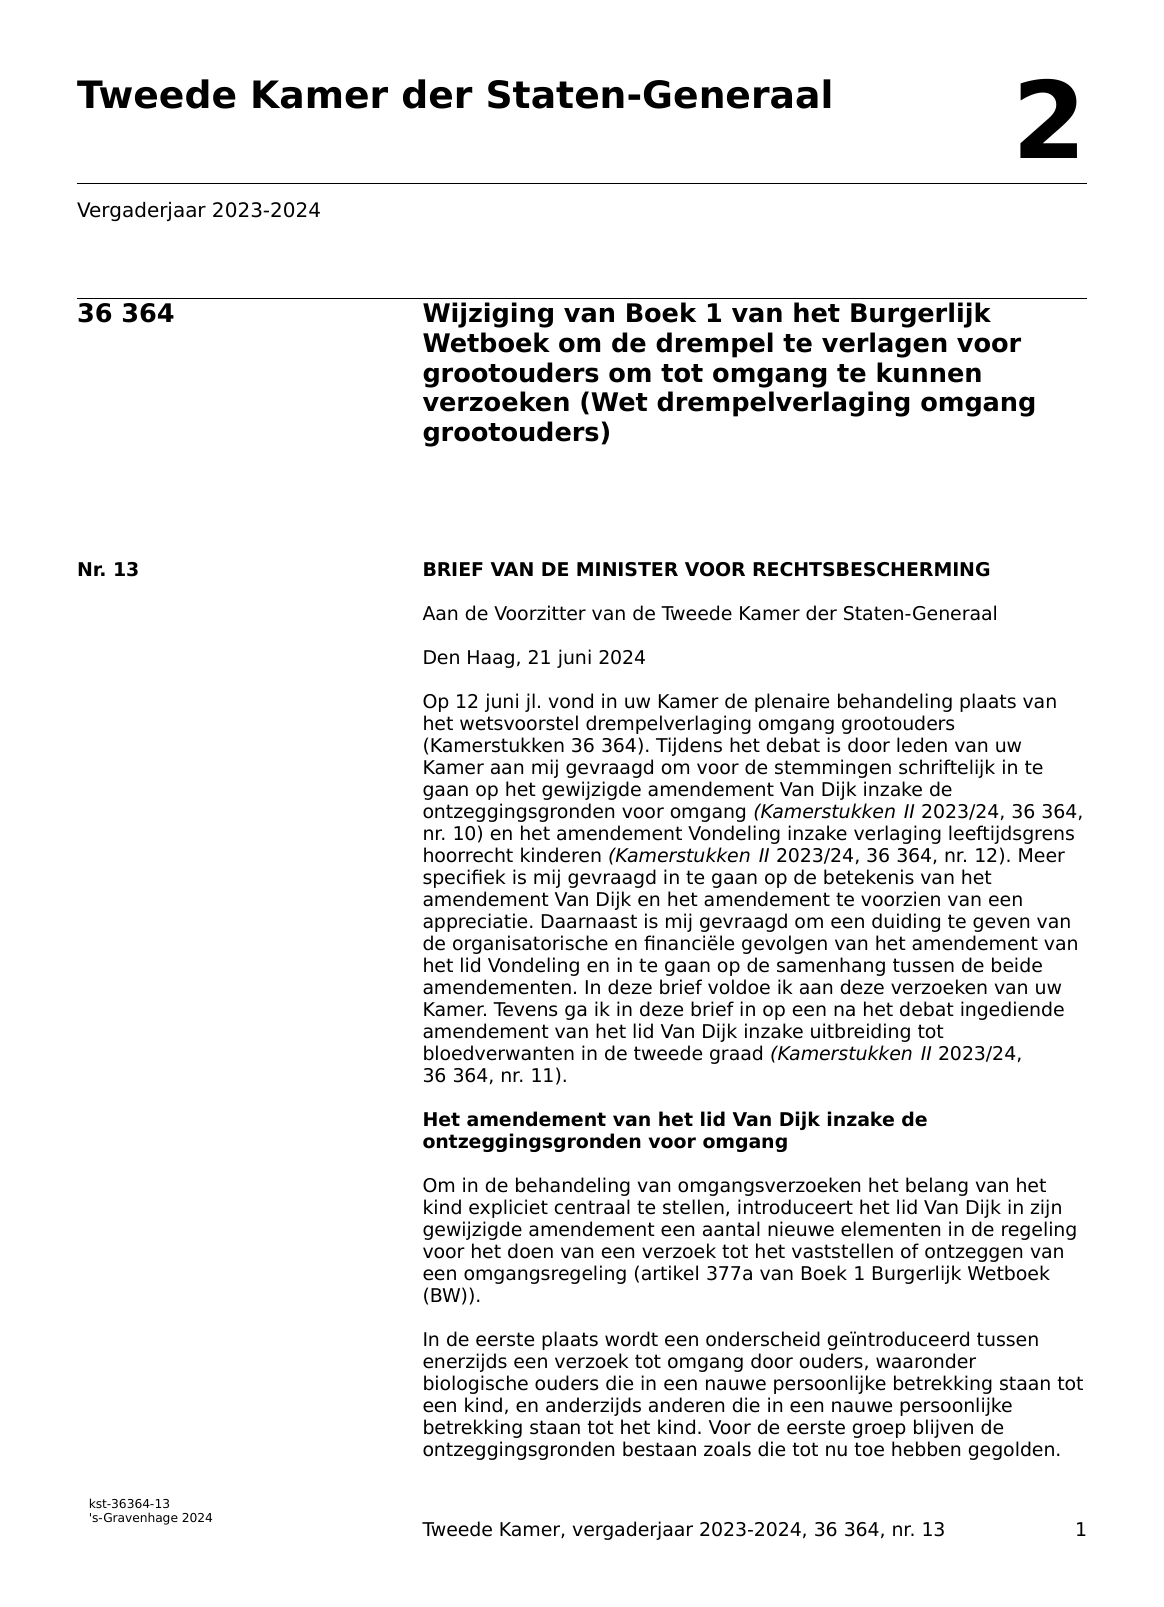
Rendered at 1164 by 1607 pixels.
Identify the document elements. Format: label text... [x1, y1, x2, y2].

table_header 2 [886, 59, 1087, 183]
text kst-36364-13 [88, 1497, 323, 1511]
table_header Tweede Kamer der Staten-Generaal [77, 59, 886, 183]
text In de eerste plaats wordt een onderscheid geïntroduceerd tussen enerzijds een verzoek tot omgang door ouders, waaronder biologische ouders die in een nauwe persoonlijke betrekking staan tot een kind, en anderzijds anderen die in een nauwe persoonlijke betrekking staan tot het kind. Voor de eerste groep blijven de ontzeggingsgronden bestaan zoals die tot nu toe hebben gegolden. [422, 1329, 1087, 1461]
text Den Haag, 21 juni 2024 [422, 647, 1087, 669]
text 's-Gravenhage 2024 [88, 1511, 323, 1525]
text Om in de behandeling van omgangsverzoeken het belang van het kind expliciet centraal te stellen, introduceert het lid Van Dijk in zijn gewijzigde amendement een aantal nieuwe elementen in de regeling voor het doen van een verzoek tot het vaststellen of ontzeggen van een omgangsregeling (artikel 377a van Boek 1 Burgerlijk Wetboek (BW)). [422, 1175, 1087, 1307]
subtitle Het amendement van het lid Van Dijk inzake de ontzeggingsgronden voor omgang [422, 1109, 1087, 1153]
table_cell Vergaderjaar 2023-2024 [77, 184, 1087, 298]
text Aan de Voorzitter van de Tweede Kamer der Staten-Generaal [422, 603, 1087, 624]
subtitle 36 364 Wijziging van Boek 1 van het Burgerlijk Wetboek om de drempel te verlagen voor grootouders om tot omgang te kunnen verzoeken (Wet drempelverlaging omgang grootouders) [77, 299, 1087, 447]
text Op 12 juni jl. vond in uw Kamer de plenaire behandeling plaats van het wetsvoorstel drempelverlaging omgang grootouders (Kamerstukken 36 364). Tijdens het debat is door leden van uw Kamer aan mij gevraagd om voor de stemmingen schriftelijk in te gaan op het gewijzigde amendement Van Dijk inzake de ontzeggingsgronden voor omgang (Kamerstukken II 2023/24, 36 364, nr. 10) en het amendement Vondeling inzake verlaging leeftijdsgrens hoorrecht kinderen (Kamerstukken II 2023/24, 36 364, nr. 12). Meer specifiek is mij gevraagd in te gaan op de betekenis van het amendement Van Dijk en het amendement te voorzien van een appreciatie. Daarnaast is mij gevraagd om een duiding te geven van de organisatorische en financiële gevolgen van het amendement van het lid Vondeling en in te gaan op de samenhang tussen de beide amendementen. In deze brief voldoe ik aan deze verzoeken van uw Kamer. Tevens ga ik in deze brief in op een na het debat ingediende amendement van het lid Van Dijk inzake uitbreiding tot bloedverwanten in de tweede graad (Kamerstukken II 2023/24, 36 364, nr. 11). [422, 691, 1087, 1087]
subtitle Nr. 13 BRIEF VAN DE MINISTER VOOR RECHTSBESCHERMING [77, 558, 1087, 580]
